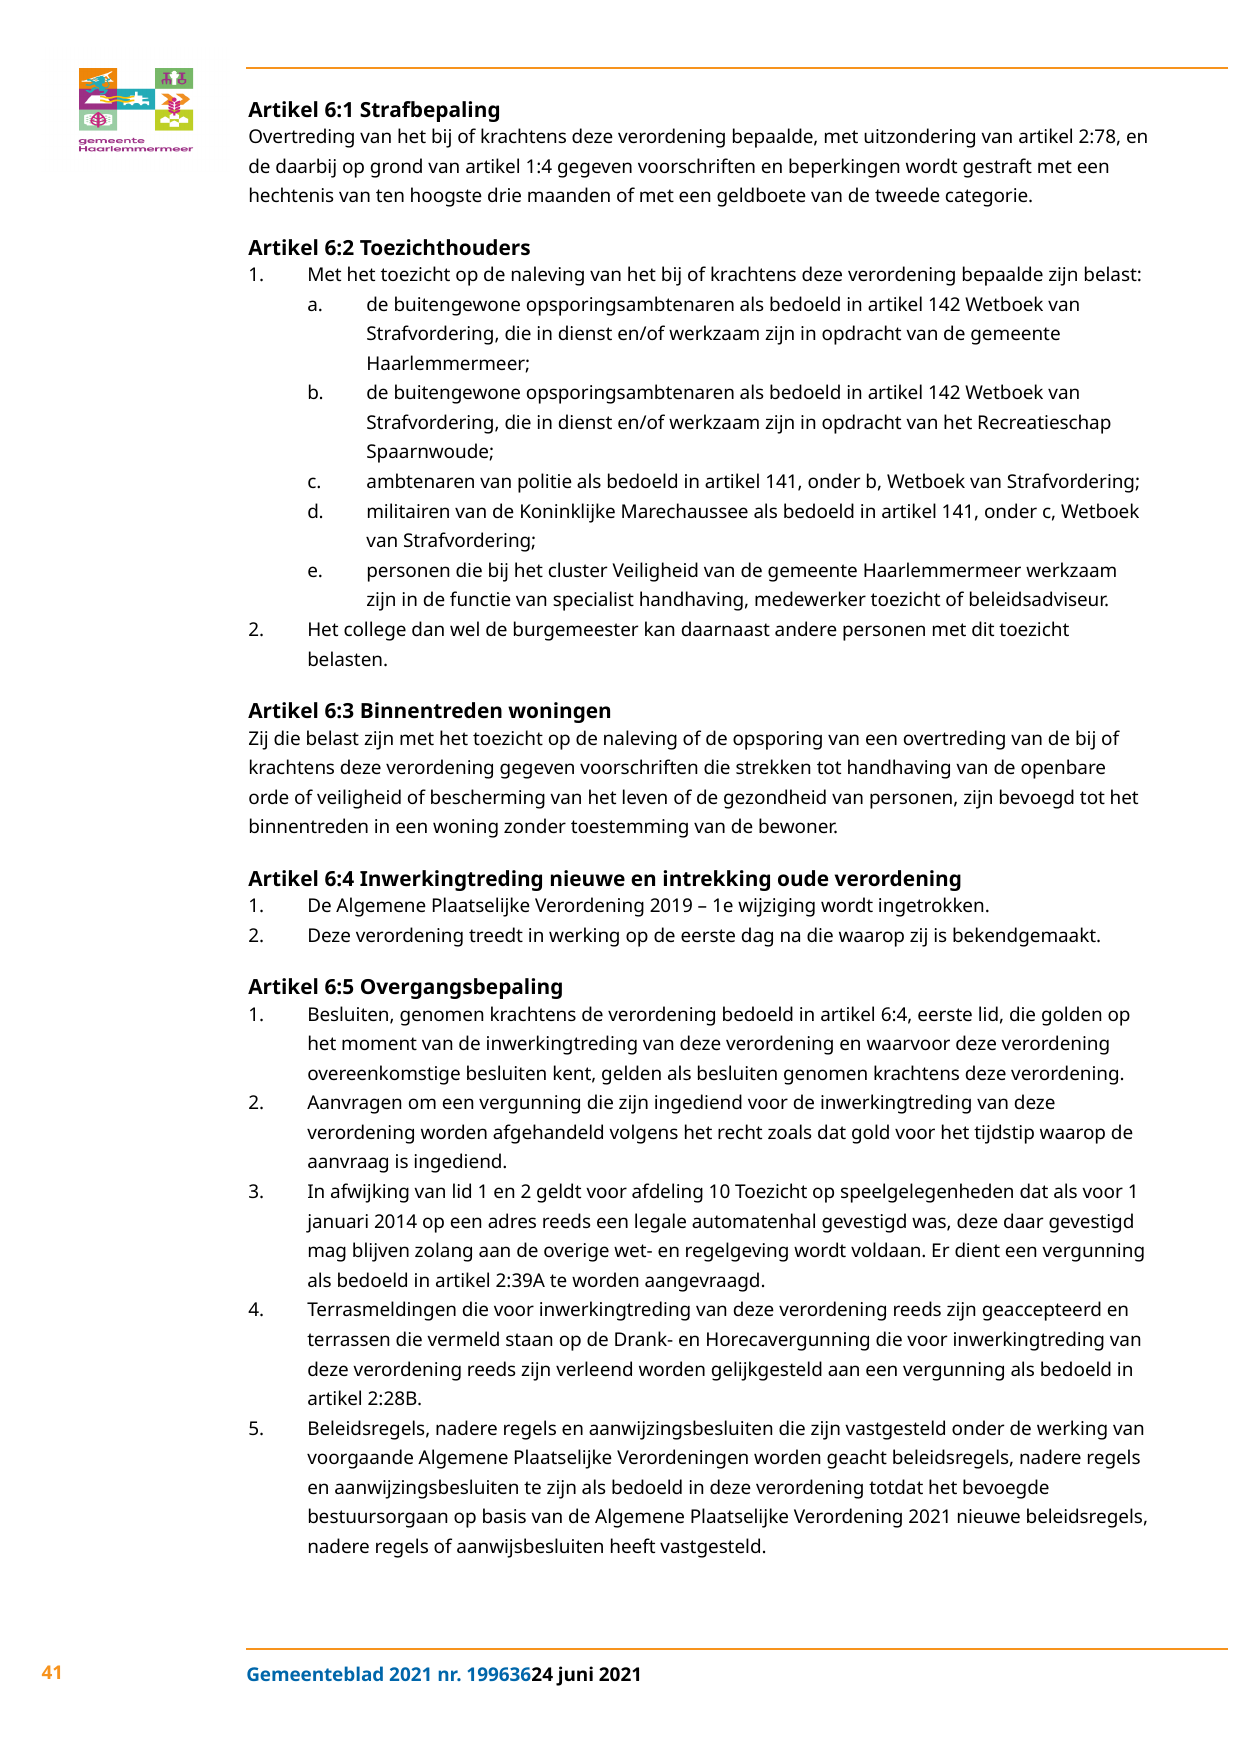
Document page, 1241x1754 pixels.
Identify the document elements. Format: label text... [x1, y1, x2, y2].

list Het college dan wel de burgemeester kan daarnaast andere personen met dit toezicht belasten. [248, 616, 1152, 672]
text Overtreding van het bij of krachtens deze verordening bepaalde, met uitzondering van artikel 2:78, en de daarbij op grond van artikel 1:4 gegeven voorschriften en beperkingen wordt gestraft met een hechtenis van ten hoogste drie maanden of met een geldboete van de tweede categorie. [248, 123, 1152, 208]
list Besluiten, genomen krachtens de verordening bedoeld in artikel 6:4, eerste lid, die golden op het moment van de inwerkingtreding van deze verordening en waarvoor deze verordening overeenkomstige besluiten kent, gelden als besluiten genomen krachtens deze verordening. [248, 1001, 1152, 1086]
list ambtenaren van politie als bedoeld in artikel 141, onder b, Wetboek van Strafvordering; [307, 468, 1152, 494]
list de buitengewone opsporingsambtenaren als bedoeld in artikel 142 Wetboek van Strafvordering, die in dienst en/of werkzaam zijn in opdracht van het Recreatieschap Spaarnwoude; [307, 379, 1152, 464]
text Zij die belast zijn met het toezicht op de naleving of de opsporing van een overtreding van de bij of krachtens deze verordening gegeven voorschriften die strekken tot handhaving van de openbare orde of veiligheid of bescherming van het leven of de gezondheid van personen, zijn bevoegd tot het binnentreden in een woning zonder toestemming van de bewoner. [248, 725, 1152, 839]
list Terrasmeldingen die voor inwerkingtreding van deze verordening reeds zijn geaccepteerd en terrassen die vermeld staan op de Drank- en Horecavergunning die voor inwerkingtreding van deze verordening reeds zijn verleend worden gelijkgesteld aan een vergunning als bedoeld in artikel 2:28B. [248, 1297, 1152, 1411]
text Artikel 6:1 Strafbepaling [248, 95, 1152, 123]
list de buitengewone opsporingsambtenaren als bedoeld in artikel 142 Wetboek van Strafvordering, die in dienst en/of werkzaam zijn in opdracht van de gemeente Haarlemmermeer; [307, 291, 1152, 376]
text Artikel 6:4 Inwerkingtreding nieuwe en intrekking oude verordening [248, 864, 1152, 892]
text Artikel 6:5 Overgangsbepaling [248, 972, 1152, 1001]
list Beleidsregels, nadere regels en aanwijzingsbesluiten die zijn vastgesteld onder de werking van voorgaande Algemene Plaatselijke Verordeningen worden geacht beleidsregels, nadere regels en aanwijzingsbesluiten te zijn als bedoeld in deze verordening totdat het bevoegde bestuursorgaan op basis van de Algemene Plaatselijke Verordening 2021 nieuwe beleidsregels, nadere regels of aanwijsbesluiten heeft vastgesteld. [248, 1415, 1152, 1559]
picture [41, 47, 231, 172]
list Deze verordening treedt in werking op de eerste dag na die waarop zij is bekendgemaakt. [248, 922, 1152, 948]
list personen die bij het cluster Veiligheid van de gemeente Haarlemmermeer werkzaam zijn in de functie van specialist handhaving, medewerker toezicht of beleidsadviseur. [307, 557, 1152, 612]
list De Algemene Plaatselijke Verordening 2019 – 1e wijziging wordt ingetrokken. [248, 892, 1152, 918]
list Met het toezicht op de naleving van het bij of krachtens deze verordening bepaalde zijn belast: [248, 261, 1152, 287]
text Artikel 6:2 Toezichthouders [248, 233, 1152, 261]
list militairen van de Koninklijke Marechaussee als bedoeld in artikel 141, onder c, Wetboek van Strafvordering; [307, 498, 1152, 553]
list Aanvragen om een vergunning die zijn ingediend voor de inwerkingtreding van deze verordening worden afgehandeld volgens het recht zoals dat gold voor het tijdstip waarop de aanvraag is ingediend. [248, 1089, 1152, 1174]
list In afwijking van lid 1 en 2 geldt voor afdeling 10 Toezicht op speelgelegenheden dat als voor 1 januari 2014 op een adres reeds een legale automatenhal gevestigd was, deze daar gevestigd mag blijven zolang aan de overige wet- en regelgeving wordt voldaan. Er dient een vergunning als bedoeld in artikel 2:39A te worden aangevraagd. [248, 1178, 1152, 1293]
text Artikel 6:3 Binnentreden woningen [248, 696, 1152, 725]
